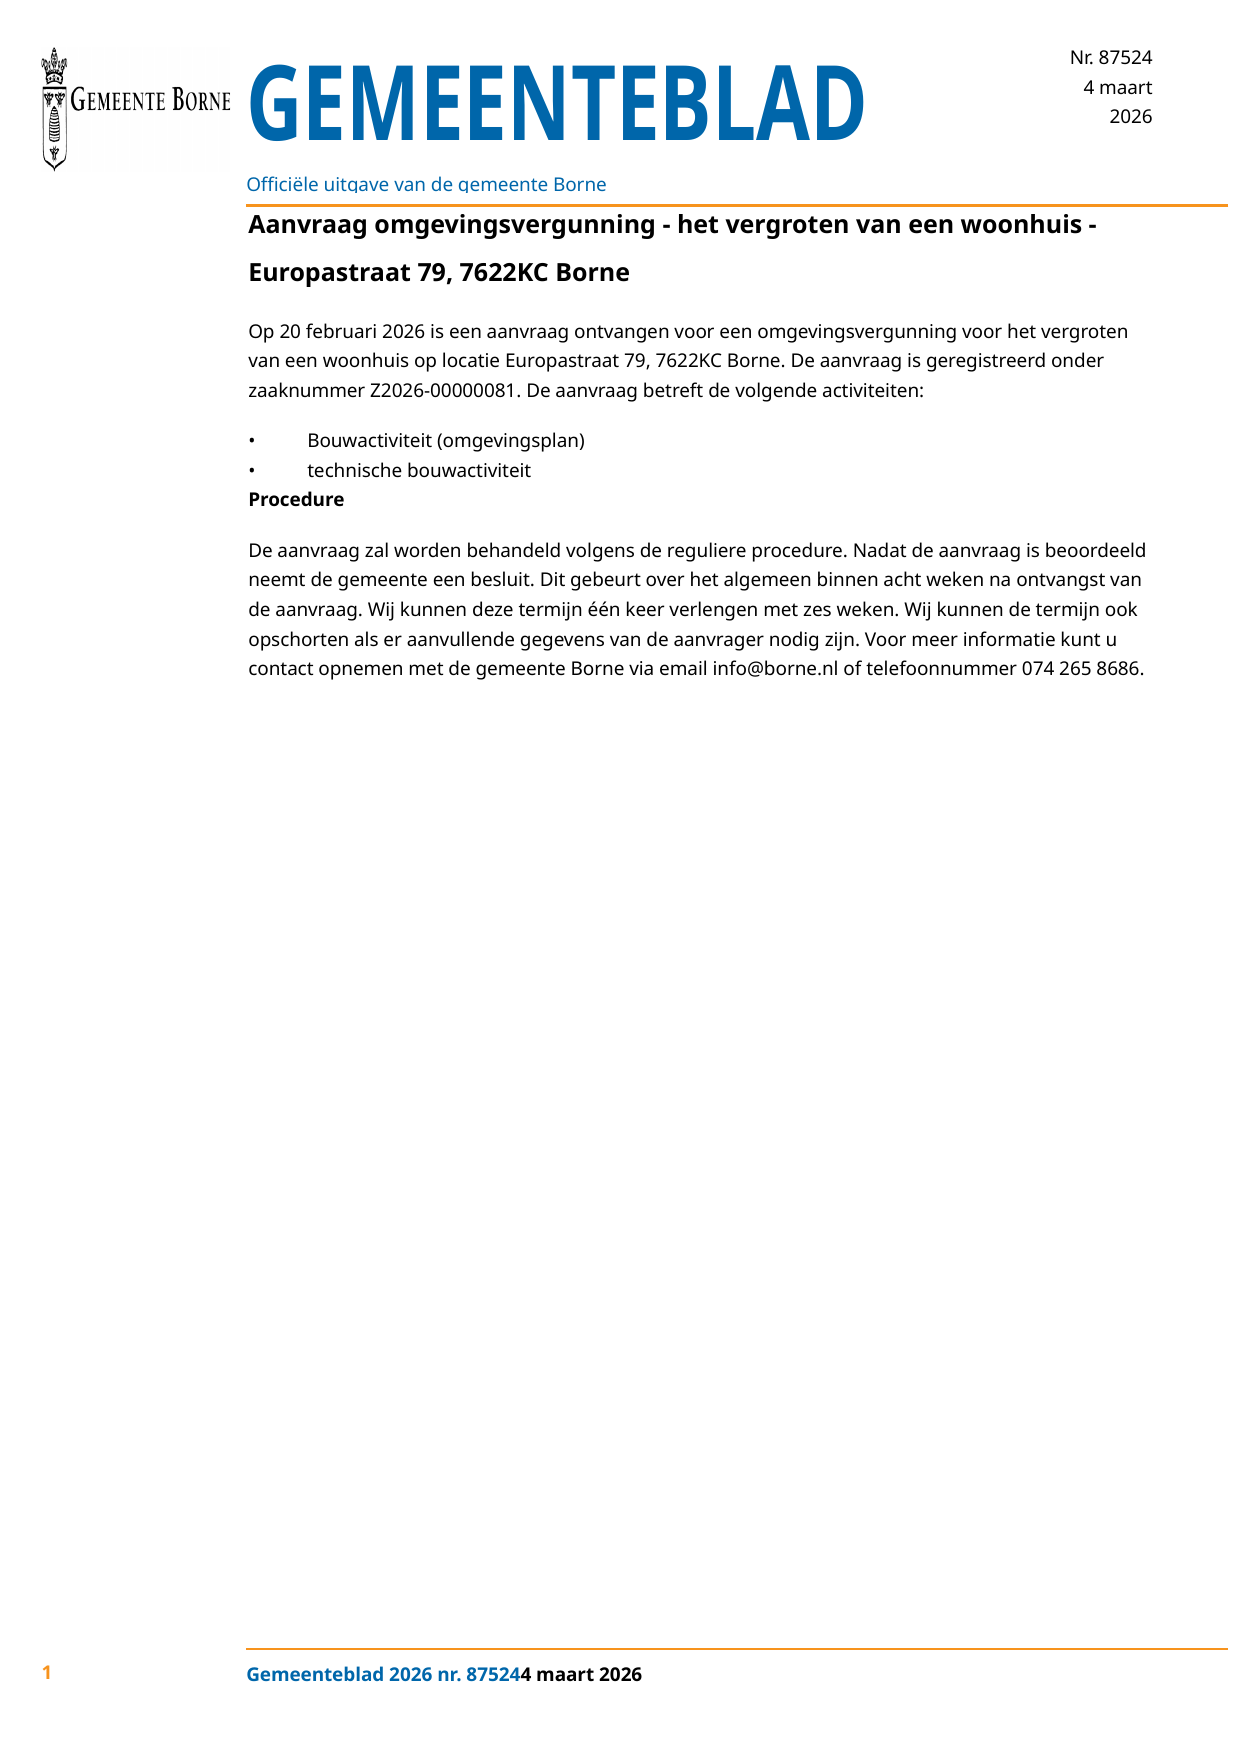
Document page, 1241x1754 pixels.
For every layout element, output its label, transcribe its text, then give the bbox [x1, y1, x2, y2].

text De aanvraag zal worden behandeld volgens de reguliere procedure. Nadat de aanvraag is beoordeeld neemt de gemeente een besluit. Dit gebeurt over het algemeen binnen acht weken na ontvangst van de aanvraag. Wij kunnen deze termijn één keer verlengen met zes weken. Wij kunnen de termijn ook opschorten als er aanvullende gegevens van de aanvrager nodig zijn. Voor meer informatie kunt u contact opnemen met de gemeente Borne via email info@borne.nl of telefoonnummer 074 265 8686. [248, 537, 1152, 681]
list technische bouwactiviteit [248, 457, 1152, 483]
picture [41, 47, 231, 172]
list Bouwactiviteit (omgevingsplan) [248, 427, 1152, 453]
text Aanvraag omgevingsvergunning - het vergroten van een woonhuis - Europastraat 79, 7622KC Borne [248, 207, 1152, 288]
text Procedure [248, 487, 1152, 512]
text Op 20 februari 2026 is een aanvraag ontvangen voor een omgevingsvergunning voor het vergroten van een woonhuis op locatie Europastraat 79, 7622KC Borne. De aanvraag is geregistreerd onder zaaknummer Z2026-00000081. De aanvraag betreft de volgende activiteiten: [248, 318, 1152, 403]
